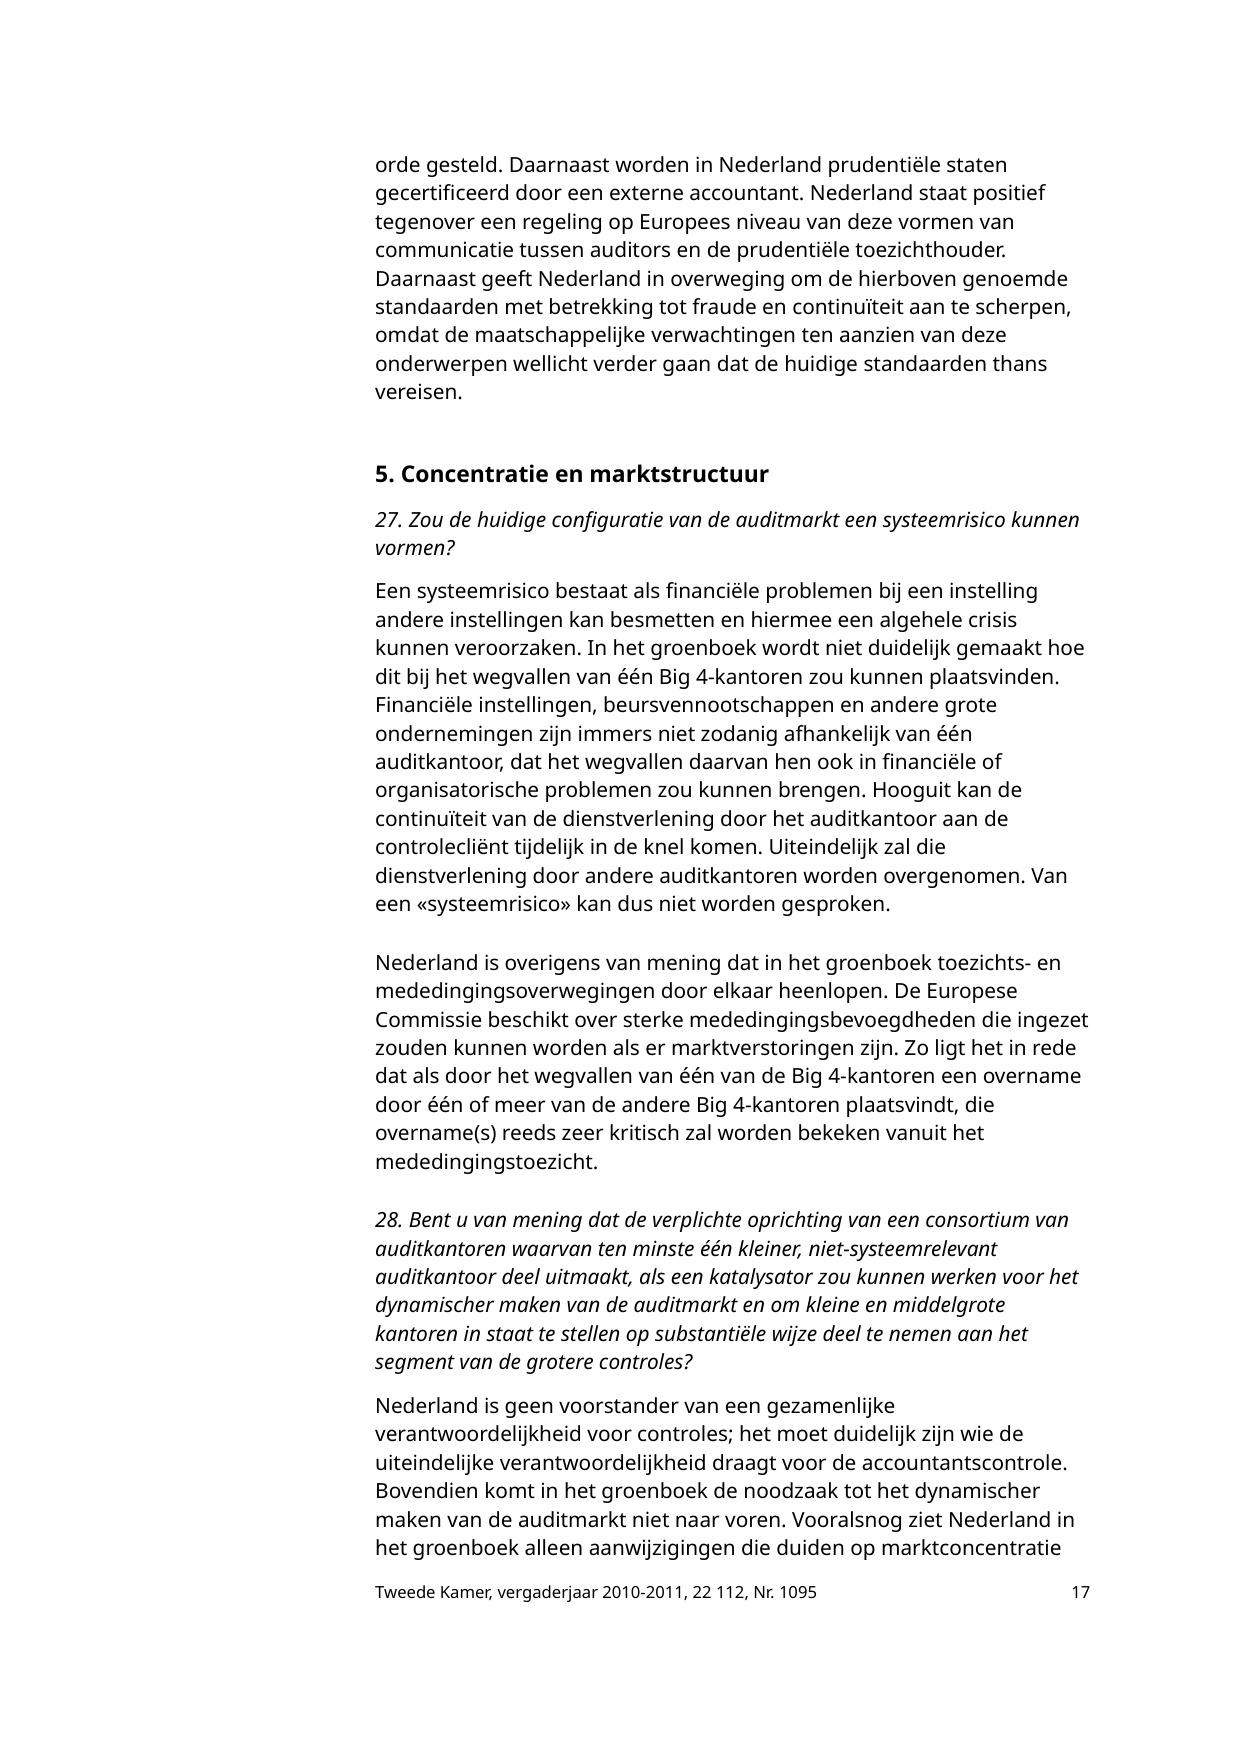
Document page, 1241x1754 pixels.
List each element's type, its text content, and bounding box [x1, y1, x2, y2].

text Nederland is overigens van mening dat in het groenboek toezichts- en mededingingsoverwegingen door elkaar heenlopen. De Europese Commissie beschikt over sterke mededingingsbevoegdheden die ingezet zouden kunnen worden als er marktverstoringen zijn. Zo ligt het in rede dat als door het wegvallen van één van de Big 4-kantoren een overname door één of meer van de andere Big 4-kantoren plaatsvindt, die overname(s) reeds zeer kritisch zal worden bekeken vanuit het mededingingstoezicht. [375, 948, 1090, 1175]
text Nederland is geen voorstander van een gezamenlijke verantwoordelijkheid voor controles; het moet duidelijk zijn wie de uiteindelijke verantwoordelijkheid draagt voor de accountantscontrole. Bovendien komt in het groenboek de noodzaak tot het dynamischer maken van de auditmarkt niet naar voren. Vooralsnog ziet Nederland in het groenboek alleen aanwijzigingen die duiden op marktconcentratie [375, 1391, 1090, 1562]
text Een systeemrisico bestaat als financiële problemen bij een instelling andere instellingen kan besmetten en hiermee een algehele crisis kunnen veroorzaken. In het groenboek wordt niet duidelijk gemaakt hoe dit bij het wegvallen van één Big 4-kantoren zou kunnen plaatsvinden. Financiële instellingen, beursvennootschappen en andere grote ondernemingen zijn immers niet zodanig afhankelijk van één auditkantoor, dat het wegvallen daarvan hen ook in financiële of organisatorische problemen zou kunnen brengen. Hooguit kan de continuïteit van de dienstverlening door het auditkantoor aan de controlecliënt tijdelijk in de knel komen. Uiteindelijk zal die dienstverlening door andere auditkantoren worden overgenomen. Van een «systeemrisico» kan dus niet worden gesproken. [375, 577, 1090, 918]
text 28. Bent u van mening dat de verplichte oprichting van een consortium van auditkantoren waarvan ten minste één kleiner, niet-systeemrelevant auditkantoor deel uitmaakt, als een katalysator zou kunnen werken voor het dynamischer maken van de auditmarkt en om kleine en middelgrote kantoren in staat te stellen op substantiële wijze deel te nemen aan het segment van de grotere controles? [375, 1205, 1090, 1376]
text 27. Zou de huidige configuratie van de auditmarkt een systeemrisico kunnen vormen? [375, 505, 1090, 562]
subtitle 5. Concentratie en marktstructuur [375, 458, 1090, 490]
text orde gesteld. Daarnaast worden in Nederland prudentiële staten gecertificeerd door een externe accountant. Nederland staat positief tegenover een regeling op Europees niveau van deze vormen van communicatie tussen auditors en de prudentiële toezichthouder. Daarnaast geeft Nederland in overweging om de hierboven genoemde standaarden met betrekking tot fraude en continuïteit aan te scherpen, omdat de maatschappelijke verwachtingen ten aanzien van deze onderwerpen wellicht verder gaan dat de huidige standaarden thans vereisen. [375, 150, 1090, 406]
